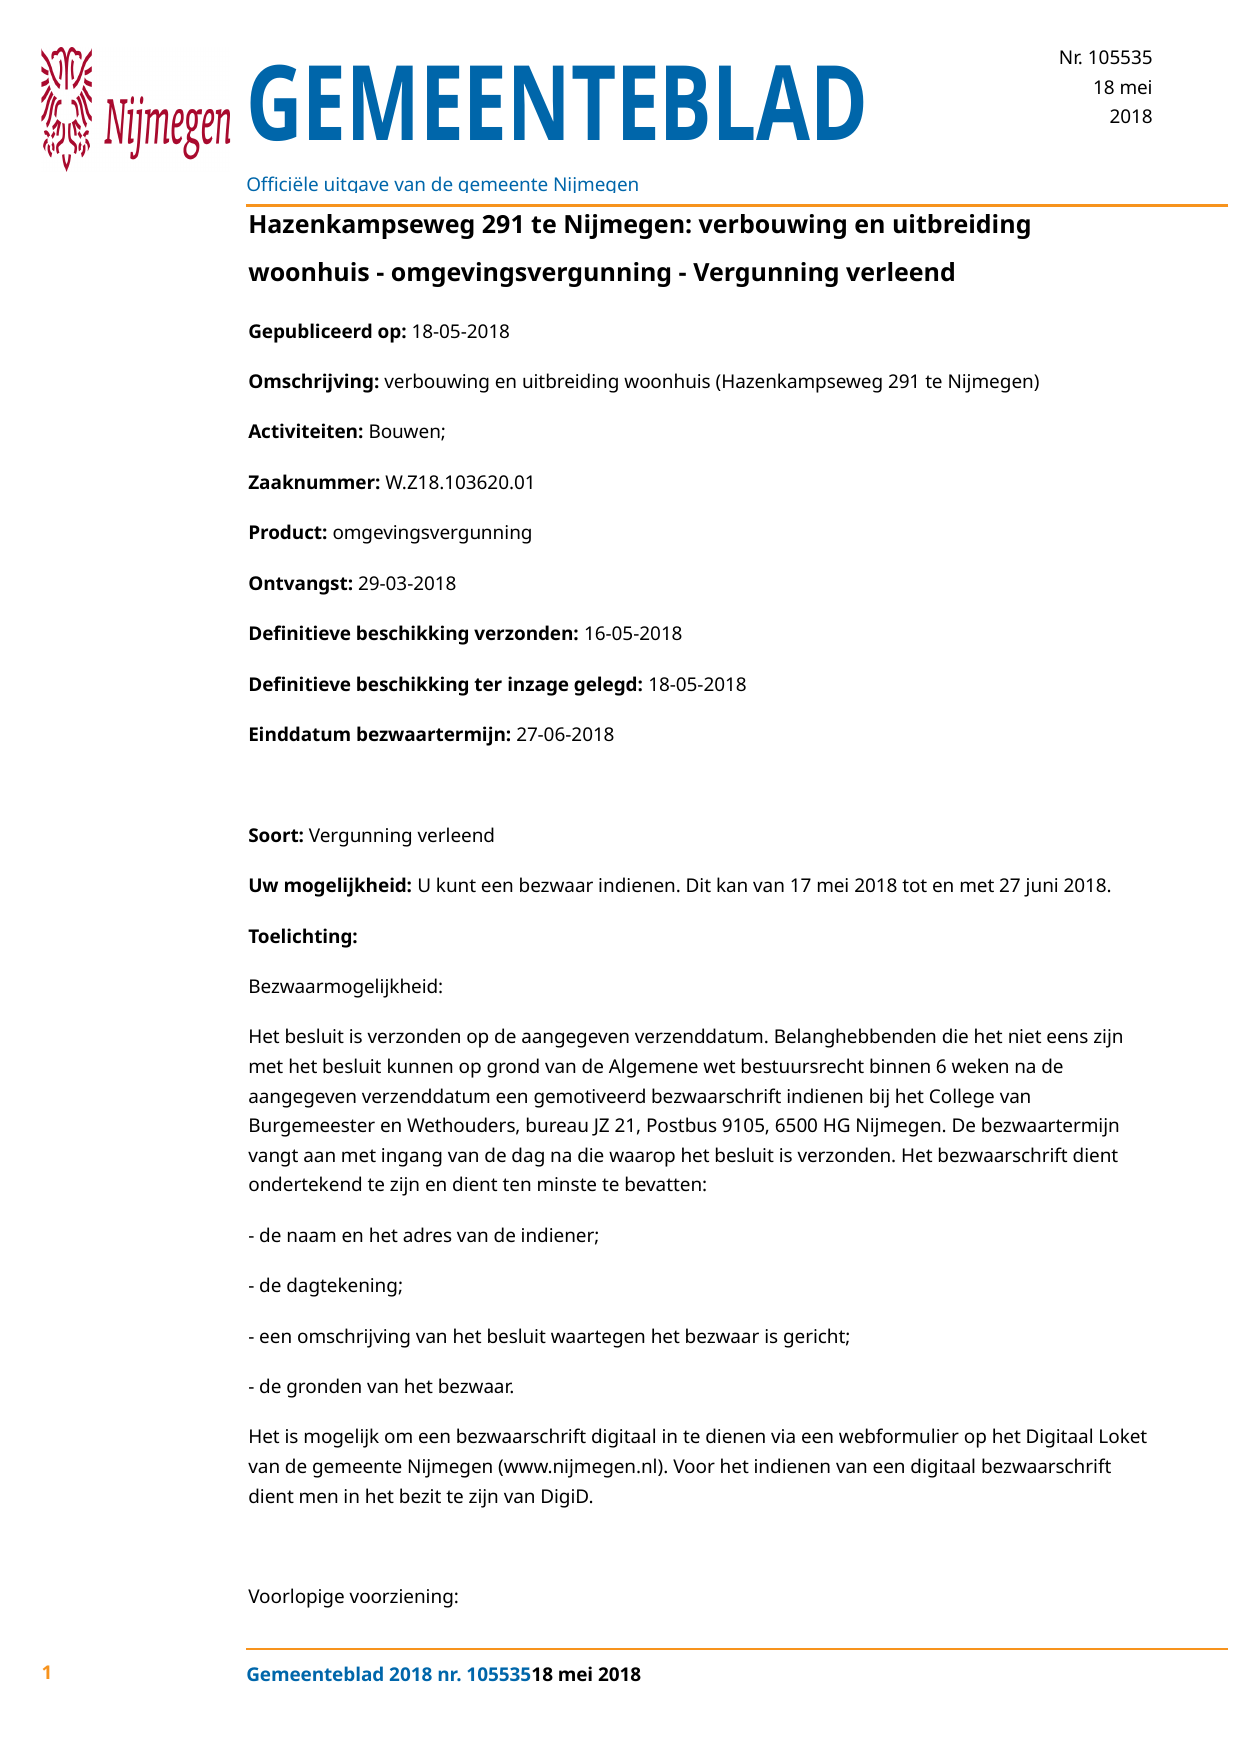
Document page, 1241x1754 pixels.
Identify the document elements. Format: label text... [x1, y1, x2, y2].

text Soort: Vergunning verleend [248, 822, 1152, 848]
text Definitieve beschikking verzonden: 16-05-2018 [248, 620, 1152, 646]
picture [41, 47, 231, 172]
text Omschrijving: verbouwing en uitbreiding woonhuis (Hazenkampseweg 291 te Nijmegen) [248, 368, 1152, 394]
text - de dagtekening; [248, 1272, 1152, 1298]
text Het is mogelijk om een bezwaarschrift digitaal in te dienen via een webformulier op het Digitaal Loket van de gemeente Nijmegen (www.nijmegen.nl). Voor het indienen van een digitaal bezwaarschrift dient men in het bezit te zijn van DigiD. [248, 1424, 1152, 1509]
text Definitieve beschikking ter inzage gelegd: 18-05-2018 [248, 671, 1152, 697]
text Ontvangst: 29-03-2018 [248, 570, 1152, 596]
text - de gronden van het bezwaar. [248, 1373, 1152, 1399]
text Zaaknummer: W.Z18.103620.01 [248, 469, 1152, 495]
text Voorlopige voorziening: [248, 1584, 1152, 1609]
text Gepubliceerd op: 18-05-2018 [248, 318, 1152, 344]
text Activiteiten: Bouwen; [248, 419, 1152, 444]
text Einddatum bezwaartermijn: 27-06-2018 [248, 721, 1152, 747]
text Product: omgevingsvergunning [248, 519, 1152, 545]
text - de naam en het adres van de indiener; [248, 1222, 1152, 1248]
text Het besluit is verzonden op de aangegeven verzenddatum. Belanghebbenden die het niet eens zijn met het besluit kunnen op grond van de Algemene wet bestuursrecht binnen 6 weken na de aangegeven verzenddatum een gemotiveerd bezwaarschrift indienen bij het College van Burgemeester en Wethouders, bureau JZ 21, Postbus 9105, 6500 HG Nijmegen. De bezwaartermijn vangt aan met ingang van de dag na die waarop het besluit is verzonden. Het bezwaarschrift dient ondertekend te zijn en dient ten minste te bevatten: [248, 1024, 1152, 1197]
text Uw mogelijkheid: U kunt een bezwaar indienen. Dit kan van 17 mei 2018 tot en met 27 juni 2018. [248, 872, 1152, 898]
text - een omschrijving van het besluit waartegen het bezwaar is gericht; [248, 1323, 1152, 1349]
text Bezwaarmogelijkheid: [248, 973, 1152, 999]
text Toelichting: [248, 923, 1152, 949]
text Hazenkampseweg 291 te Nijmegen: verbouwing en uitbreiding woonhuis - omgevingsvergunning - Vergunning verleend [248, 207, 1152, 288]
